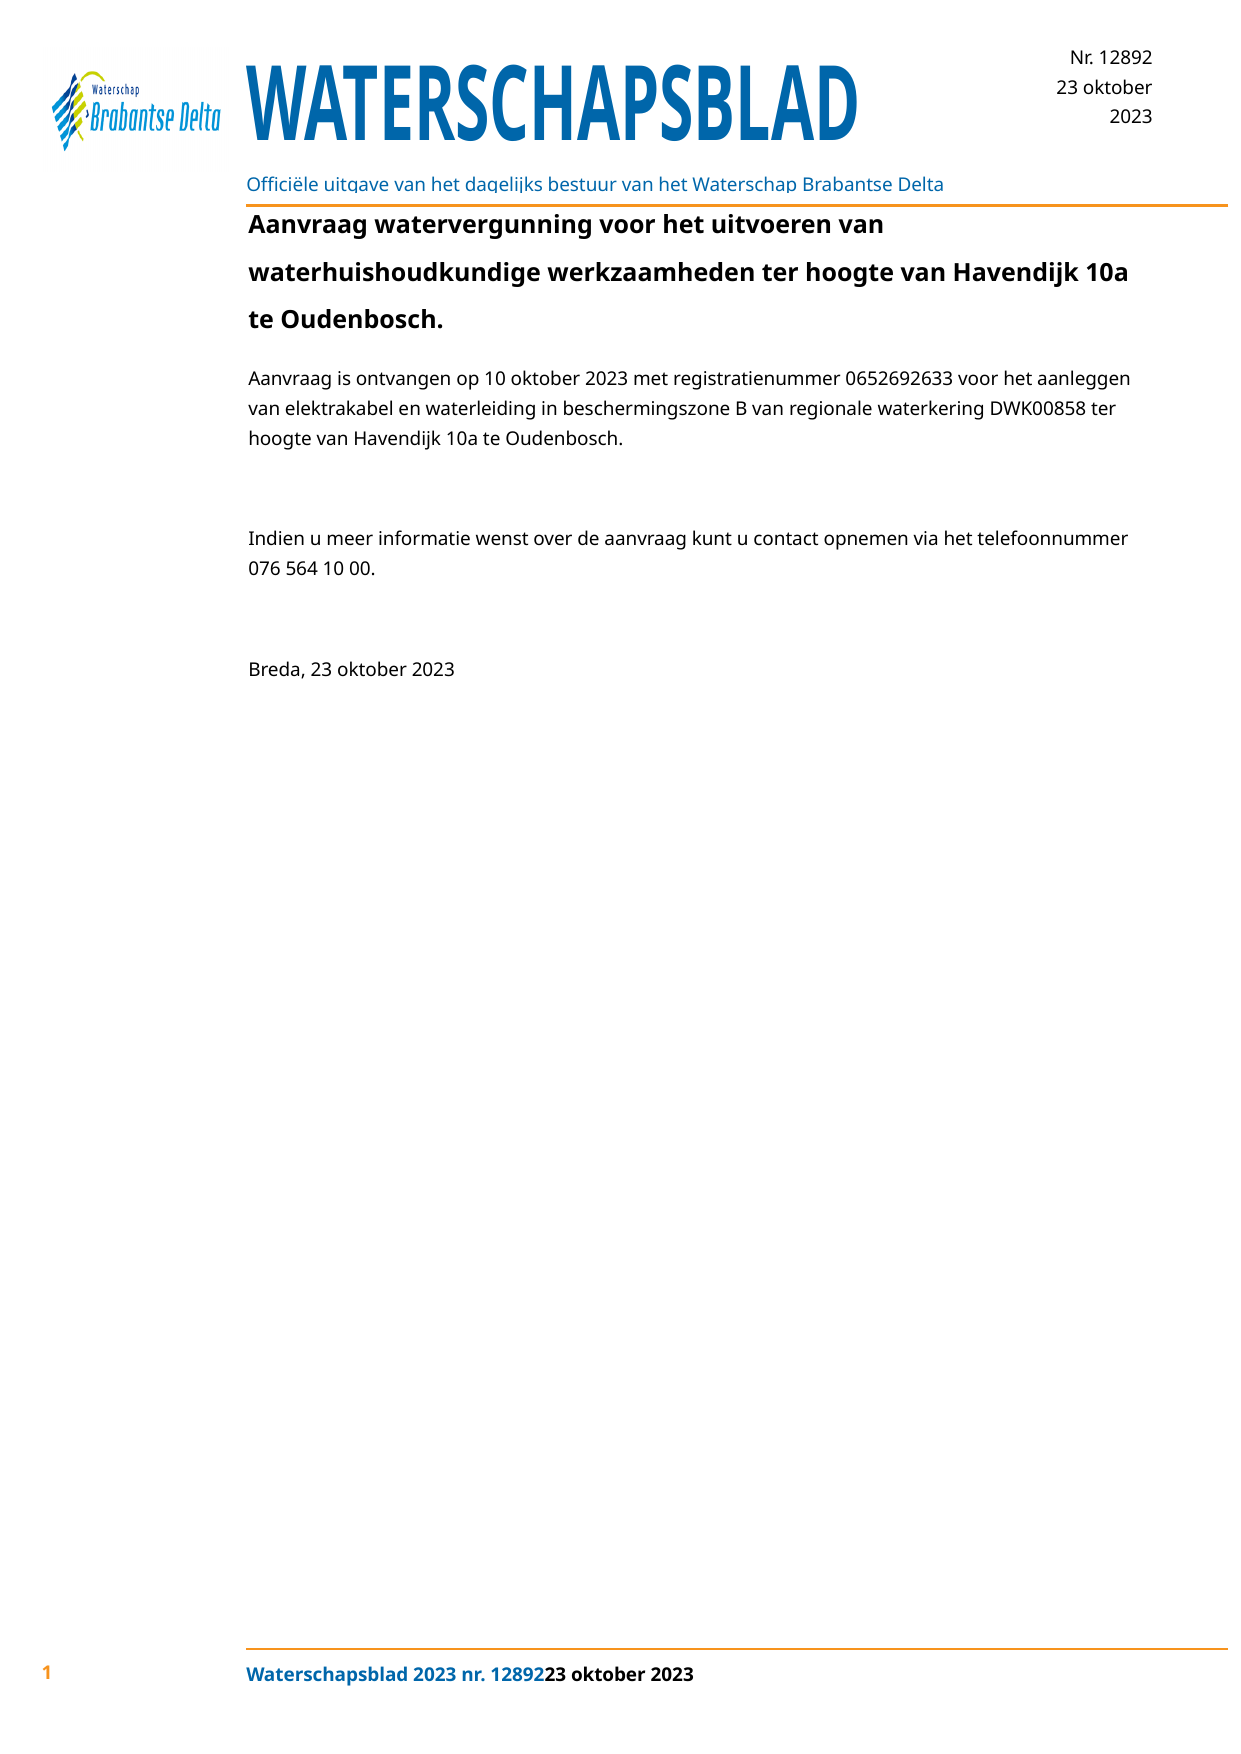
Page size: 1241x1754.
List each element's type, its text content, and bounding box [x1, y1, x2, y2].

text Aanvraag is ontvangen op 10 oktober 2023 met registratienummer 0652692633 voor het aanleggen van elektrakabel en waterleiding in beschermingszone B van regionale waterkering DWK00858 ter hoogte van Havendijk 10a te Oudenbosch. [248, 366, 1152, 450]
picture [41, 47, 231, 172]
text Indien u meer informatie wenst over de aanvraag kunt u contact opnemen via het telefoonnummer 076 564 10 00. [248, 526, 1152, 581]
text Breda, 23 oktober 2023 [248, 656, 1152, 682]
text Aanvraag watervergunning voor het uitvoeren van waterhuishoudkundige werkzaamheden ter hoogte van Havendijk 10a te Oudenbosch. [248, 207, 1152, 336]
